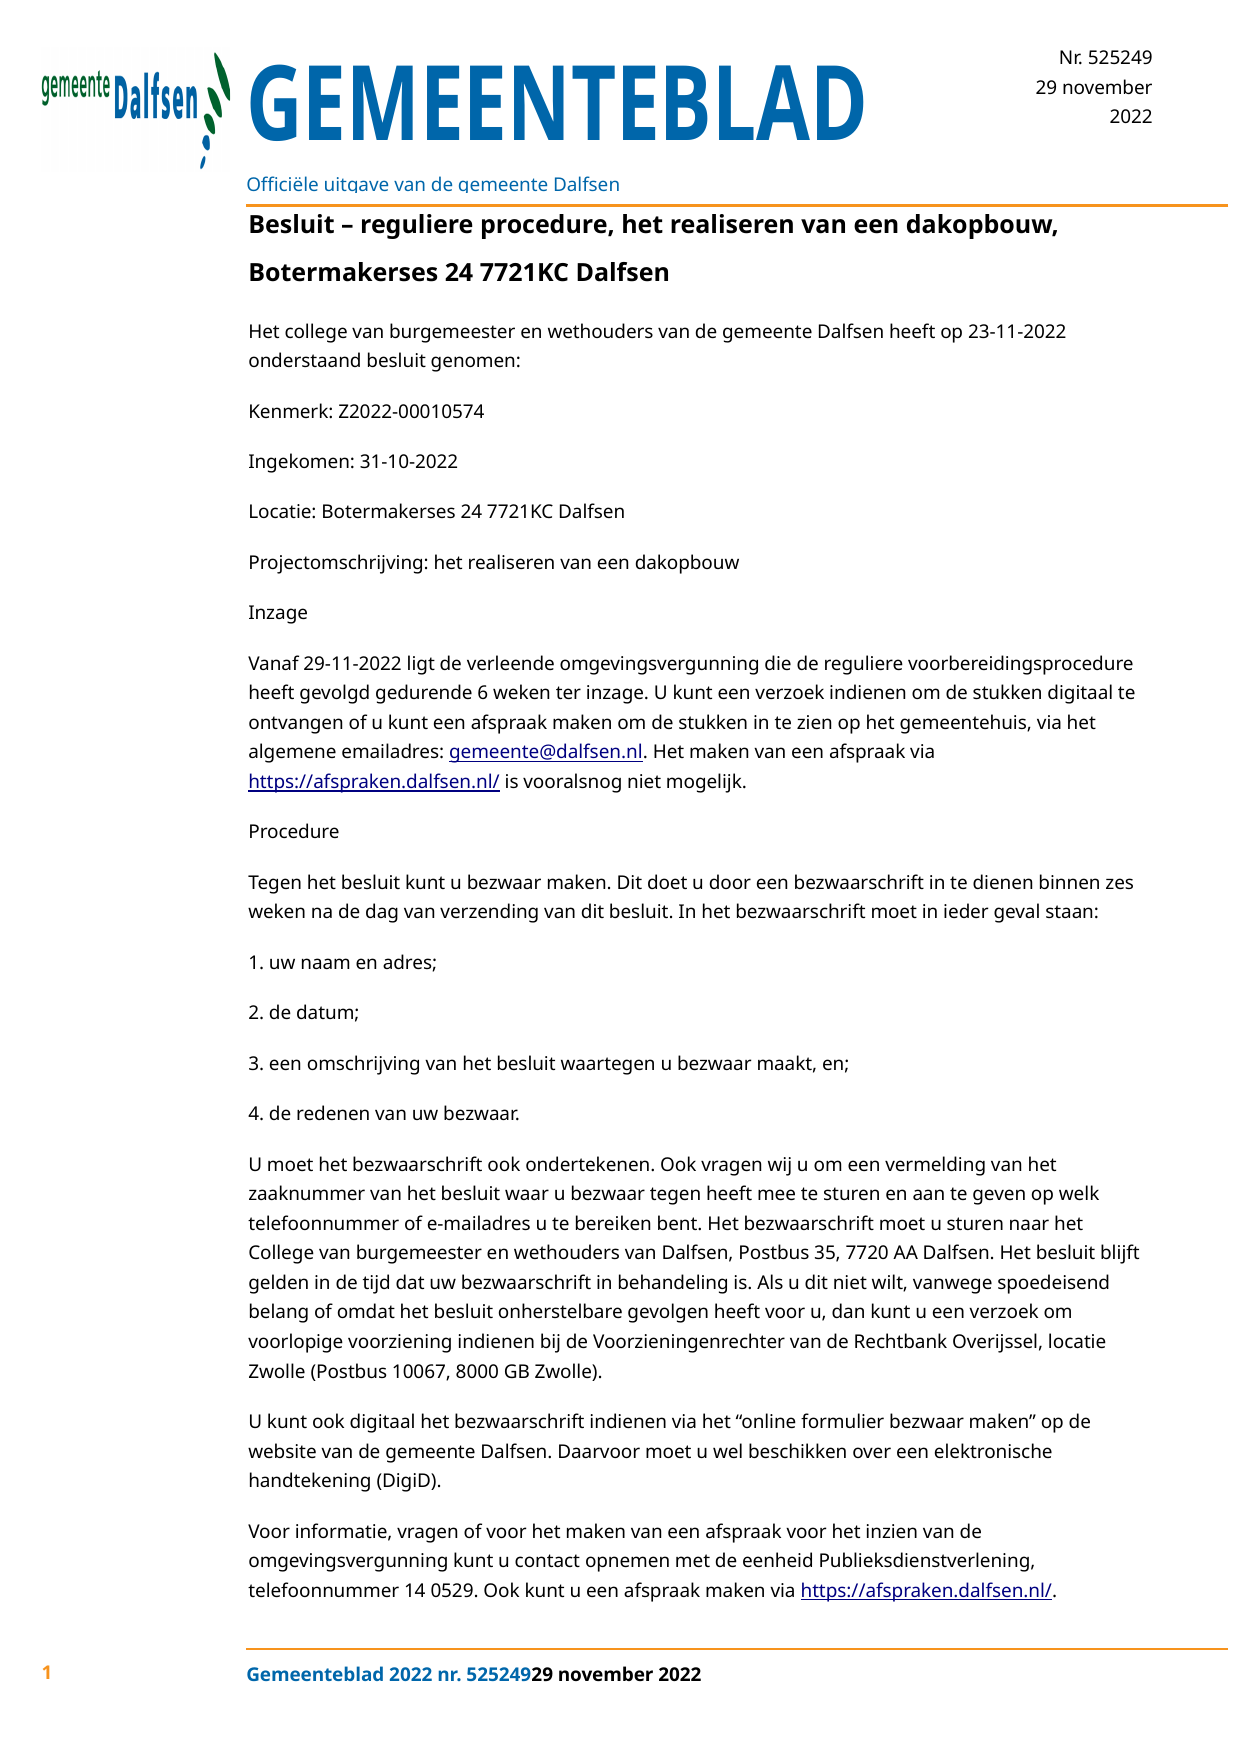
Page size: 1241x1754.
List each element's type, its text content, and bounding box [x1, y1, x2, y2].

text Kenmerk: Z2022-00010574 [248, 398, 1152, 424]
text Besluit – reguliere procedure, het realiseren van een dakopbouw, Botermakerses 24 7721KC Dalfsen [248, 207, 1152, 288]
text U kunt ook digitaal het bezwaarschrift indienen via het “online formulier bezwaar maken” op de website van de gemeente Dalfsen. Daarvoor moet u wel beschikken over een elektronische handtekening (DigiD). [248, 1408, 1152, 1493]
text U moet het bezwaarschrift ook ondertekenen. Ook vragen wij u om een vermelding van het zaaknummer van het besluit waar u bezwaar tegen heeft mee te sturen en aan te geven op welk telefoonnummer of e-mailadres u te bereiken bent. Het bezwaarschrift moet u sturen naar het College van burgemeester en wethouders van Dalfsen, Postbus 35, 7720 AA Dalfsen. Het besluit blijft gelden in de tijd dat uw bezwaarschrift in behandeling is. Als u dit niet wilt, vanwege spoedeisend belang of omdat het besluit onherstelbare gevolgen heeft voor u, dan kunt u een verzoek om voorlopige voorziening indienen bij de Voorzieningenrechter van de Rechtbank Overijssel, locatie Zwolle (Postbus 10067, 8000 GB Zwolle). [248, 1151, 1152, 1384]
text Procedure [248, 819, 1152, 844]
text 2. de datum; [248, 999, 1152, 1025]
text Het college van burgemeester en wethouders van de gemeente Dalfsen heeft op 23-11-2022 onderstaand besluit genomen: [248, 318, 1152, 373]
text Vanaf 29-11-2022 ligt de verleende omgevingsvergunning die de reguliere voorbereidingsprocedure heeft gevolgd gedurende 6 weken ter inzage. U kunt een verzoek indienen om de stukken digitaal te ontvangen of u kunt een afspraak maken om de stukken in te zien op het gemeentehuis, via het algemene emailadres: gemeente@dalfsen.nl. Het maken van een afspraak via https://afspraken.dalfsen.nl/ is vooralsnog niet mogelijk. [248, 650, 1152, 794]
text 1. uw naam en adres; [248, 949, 1152, 975]
text Ingekomen: 31-10-2022 [248, 448, 1152, 474]
text Inzage [248, 599, 1152, 625]
text 4. de redenen van uw bezwaar. [248, 1100, 1152, 1126]
text Tegen het besluit kunt u bezwaar maken. Dit doet u door een bezwaarschrift in te dienen binnen zes weken na de dag van verzending van dit besluit. In het bezwaarschrift moet in ieder geval staan: [248, 869, 1152, 924]
text 3. een omschrijving van het besluit waartegen u bezwaar maakt, en; [248, 1050, 1152, 1076]
picture [41, 47, 231, 172]
text Projectomschrijving: het realiseren van een dakopbouw [248, 549, 1152, 575]
text Locatie: Botermakerses 24 7721KC Dalfsen [248, 499, 1152, 524]
text Voor informatie, vragen of voor het maken van een afspraak voor het inzien van de omgevingsvergunning kunt u contact opnemen met de eenheid Publieksdienstverlening, telefoonnummer 14 0529. Ook kunt u een afspraak maken via https://afspraken.dalfsen.nl/. [248, 1518, 1152, 1603]
